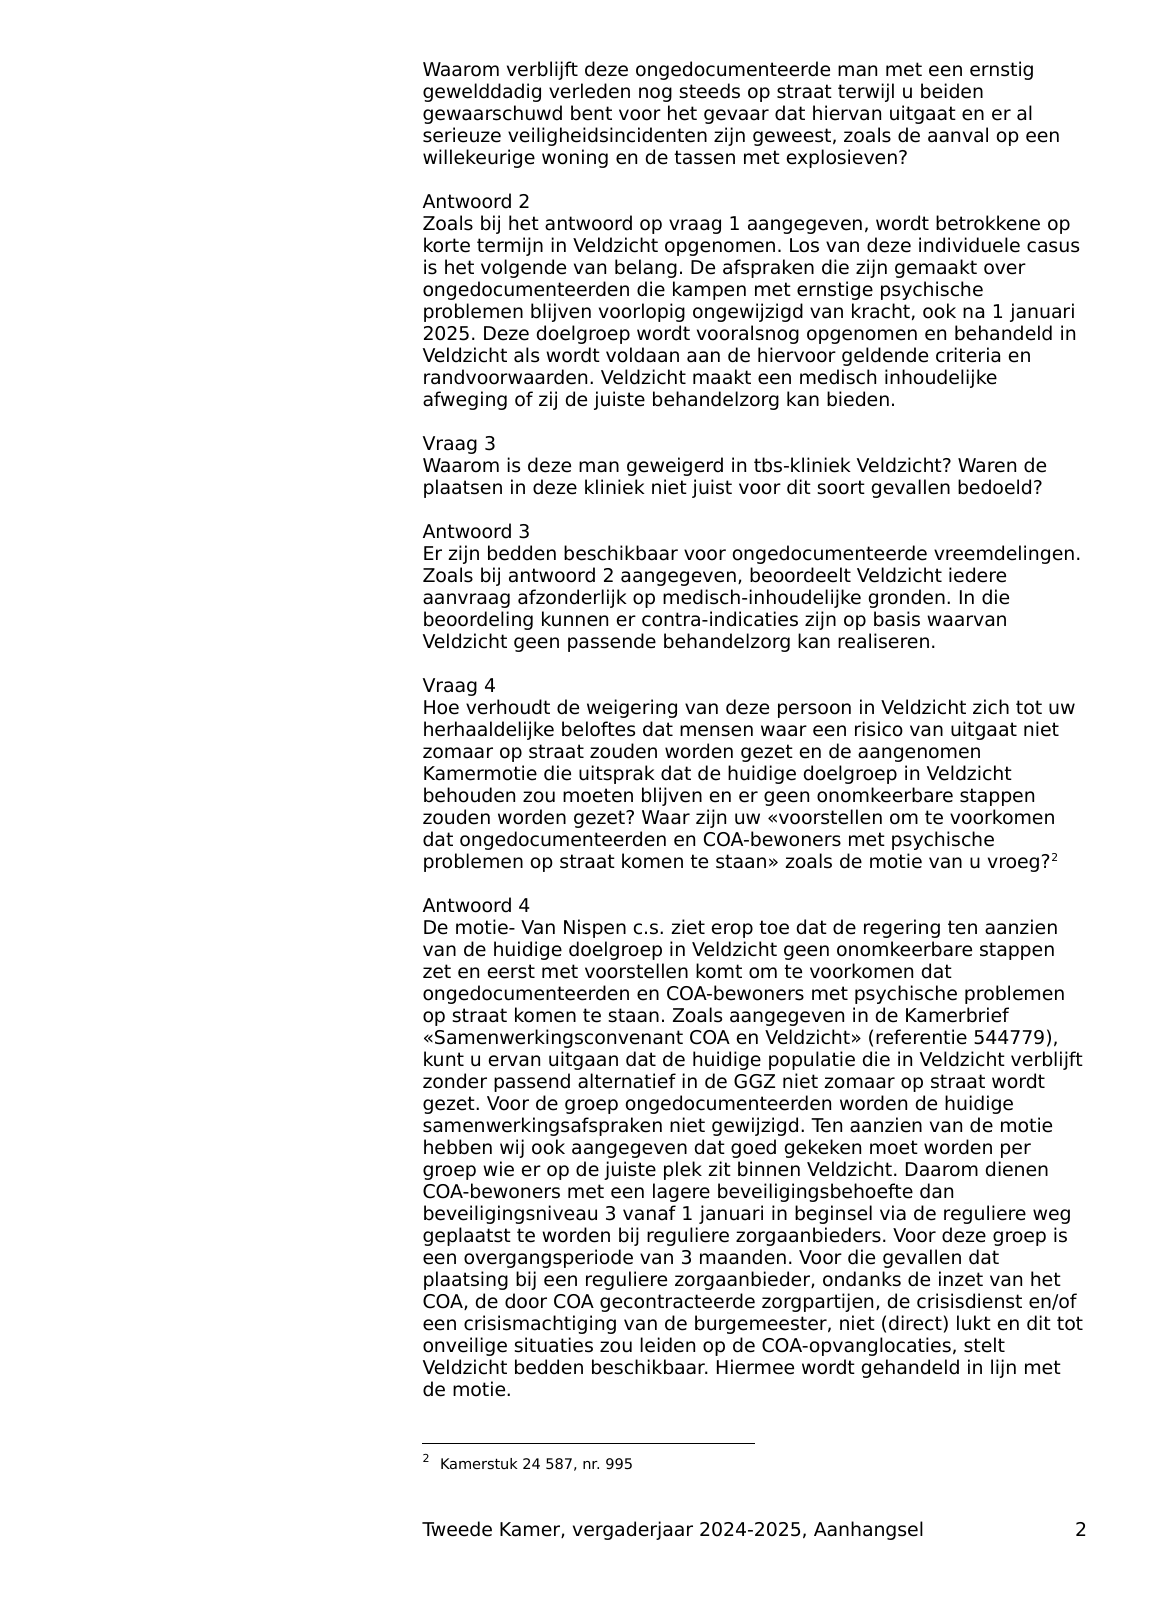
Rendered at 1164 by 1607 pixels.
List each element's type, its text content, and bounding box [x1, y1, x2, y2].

text Antwoord 2 [422, 191, 1087, 213]
text Vraag 4 [422, 675, 1087, 697]
text Er zijn bedden beschikbaar voor ongedocumenteerde vreemdelingen. Zoals bij antwoord 2 aangegeven, beoordeelt Veldzicht iedere aanvraag afzonderlijk op medisch-inhoudelijke gronden. In die beoordeling kunnen er contra-indicaties zijn op basis waarvan Veldzicht geen passende behandelzorg kan realiseren. [422, 543, 1087, 653]
text De motie- Van Nispen c.s. ziet erop toe dat de regering ten aanzien van de huidige doelgroep in Veldzicht geen onomkeerbare stappen zet en eerst met voorstellen komt om te voorkomen dat ongedocumenteerden en COA-bewoners met psychische problemen op straat komen te staan. Zoals aangegeven in de Kamerbrief «Samenwerkingsconvenant COA en Veldzicht» (referentie 544779), kunt u ervan uitgaan dat de huidige populatie die in Veldzicht verblijft zonder passend alternatief in de GGZ niet zomaar op straat wordt gezet. Voor de groep ongedocumenteerden worden de huidige samenwerkingsafspraken niet gewijzigd. Ten aanzien van de motie hebben wij ook aangegeven dat goed gekeken moet worden per groep wie er op de juiste plek zit binnen Veldzicht. Daarom dienen COA-bewoners met een lagere beveiligingsbehoefte dan beveiligingsniveau 3 vanaf 1 januari in beginsel via de reguliere weg geplaatst te worden bij reguliere zorgaanbieders. Voor deze groep is een overgangsperiode van 3 maanden. Voor die gevallen dat plaatsing bij een reguliere zorgaanbieder, ondanks de inzet van het COA, de door COA gecontracteerde zorgpartijen, de crisisdienst en/of een crisismachtiging van de burgemeester, niet (direct) lukt en dit tot onveilige situaties zou leiden op de COA-opvanglocaties, stelt Veldzicht bedden beschikbaar. Hiermee wordt gehandeld in lijn met de motie. [422, 917, 1087, 1401]
text Waarom verblijft deze ongedocumenteerde man met een ernstig gewelddadig verleden nog steeds op straat terwijl u beiden gewaarschuwd bent voor het gevaar dat hiervan uitgaat en er al serieuze veiligheidsincidenten zijn geweest, zoals de aanval op een willekeurige woning en de tassen met explosieven? [422, 59, 1087, 169]
text Vraag 3 [422, 433, 1087, 455]
text Antwoord 4 [422, 895, 1087, 917]
text Kamerstuk 24 587, nr. 995 [422, 1452, 1087, 1474]
text Zoals bij het antwoord op vraag 1 aangegeven, wordt betrokkene op korte termijn in Veldzicht opgenomen. Los van deze individuele casus is het volgende van belang. De afspraken die zijn gemaakt over ongedocumenteerden die kampen met ernstige psychische problemen blijven voorlopig ongewijzigd van kracht, ook na 1 januari 2025. Deze doelgroep wordt vooralsnog opgenomen en behandeld in Veldzicht als wordt voldaan aan de hiervoor geldende criteria en randvoorwaarden. Veldzicht maakt een medisch inhoudelijke afweging of zij de juiste behandelzorg kan bieden. [422, 213, 1087, 411]
text Hoe verhoudt de weigering van deze persoon in Veldzicht zich tot uw herhaaldelijke beloftes dat mensen waar een risico van uitgaat niet zomaar op straat zouden worden gezet en de aangenomen Kamermotie die uitsprak dat de huidige doelgroep in Veldzicht behouden zou moeten blijven en er geen onomkeerbare stappen zouden worden gezet? Waar zijn uw «voorstellen om te voorkomen dat ongedocumenteerden en COA-bewoners met psychische problemen op straat komen te staan» zoals de motie van u vroeg? [422, 697, 1087, 873]
text Waarom is deze man geweigerd in tbs-kliniek Veldzicht? Waren de plaatsen in deze kliniek niet juist voor dit soort gevallen bedoeld? [422, 455, 1087, 499]
text Antwoord 3 [422, 521, 1087, 543]
